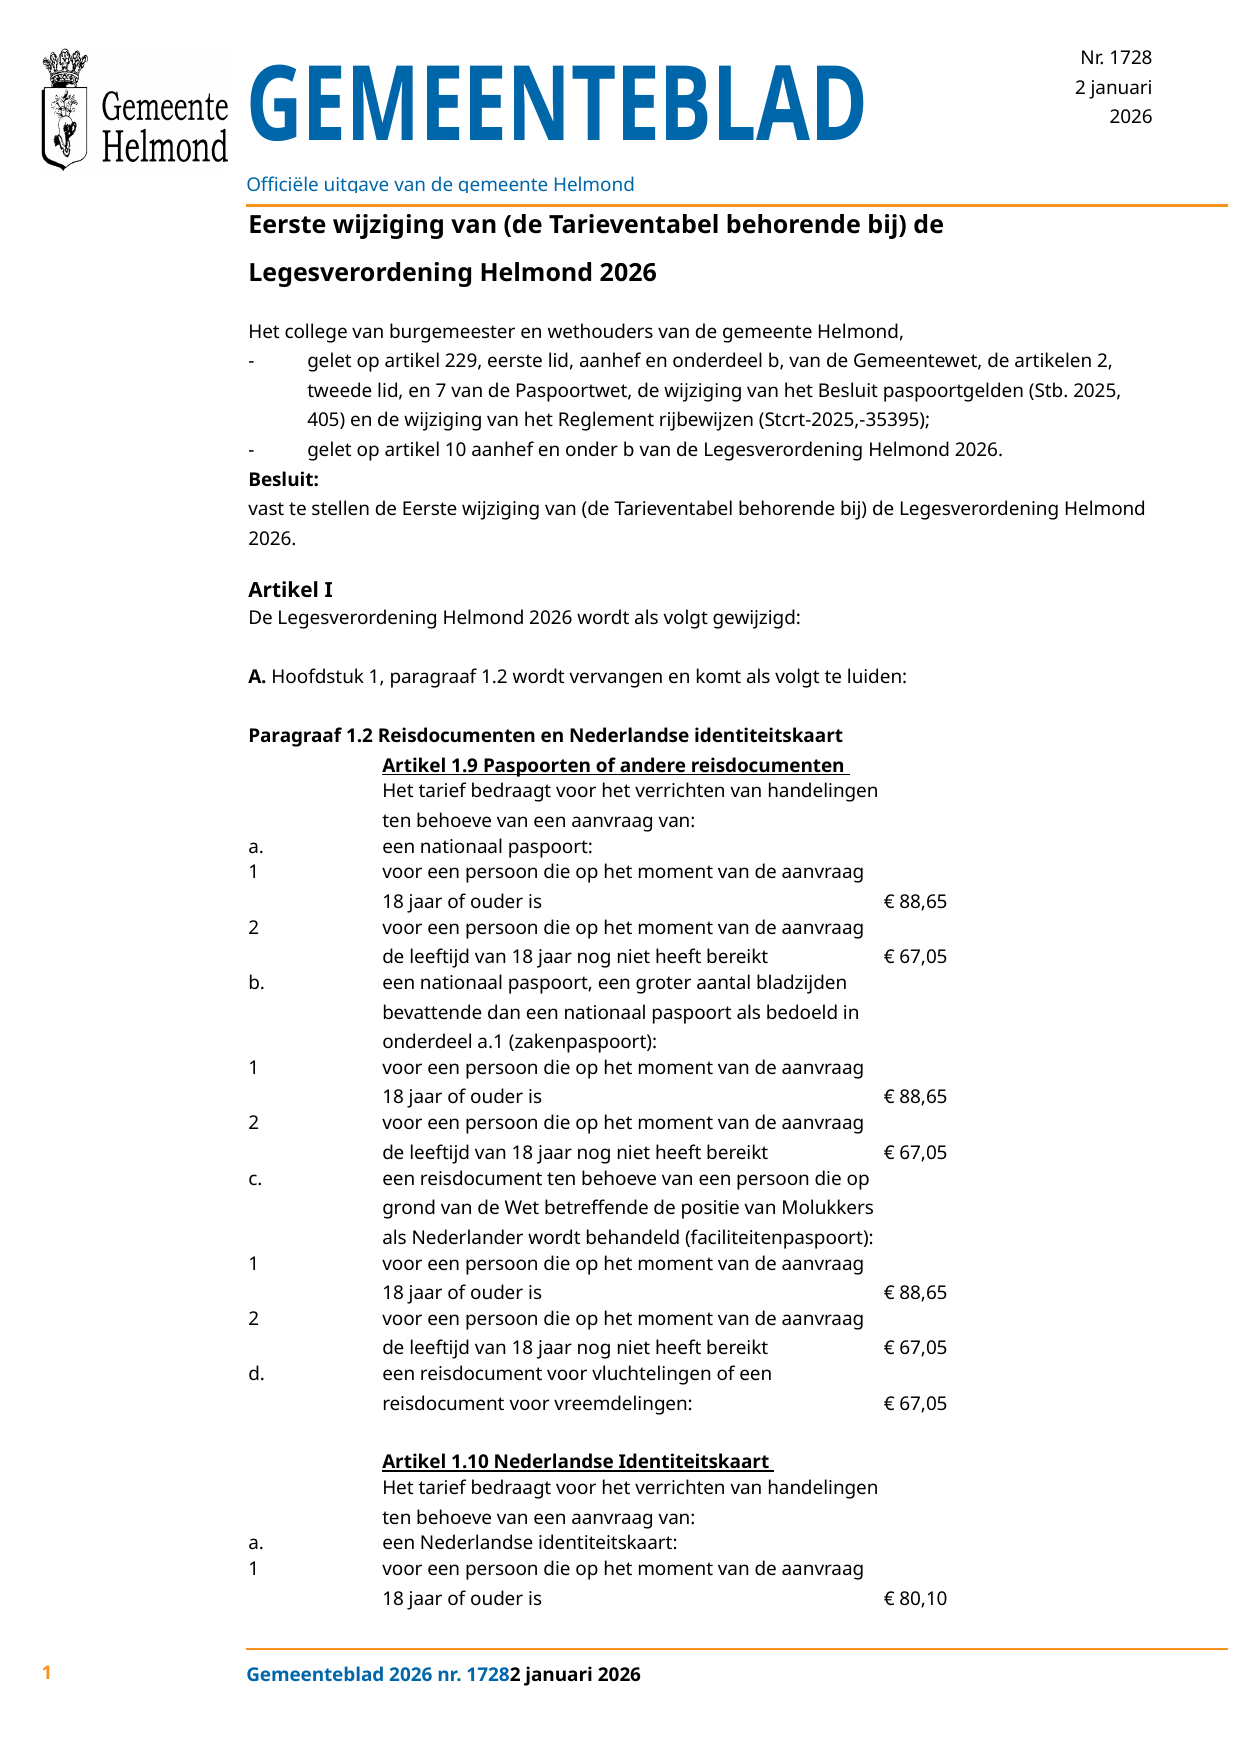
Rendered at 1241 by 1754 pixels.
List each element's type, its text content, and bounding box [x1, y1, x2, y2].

table_cell [884, 1530, 1152, 1555]
table_cell een Nederlandse identiteitskaart: [382, 1530, 883, 1555]
table_cell een nationaal paspoort: [382, 833, 883, 859]
table_cell 1 [248, 1054, 382, 1109]
table_header [884, 1449, 1152, 1474]
table_cell a. [248, 1530, 382, 1555]
table_cell 2 [248, 1110, 382, 1165]
table_cell een nationaal paspoort, een groter aantal bladzijden bevattende dan een nationaal paspoort als bedoeld in onderdeel a.1 (zakenpaspoort): [382, 969, 883, 1054]
text Paragraaf 1.2 Reisdocumenten en Nederlandse identiteitskaart [248, 722, 1152, 748]
list gelet op artikel 229, eerste lid, aanhef en onderdeel b, van de Gemeentewet, de artikelen 2, tweede lid, en 7 van de Paspoortwet, de wijziging van het Besluit paspoortgelden (Stb. 2025, 405) en de wijziging van het Reglement rijbewijzen (Stcrt-2025,-35395); [248, 347, 1152, 432]
table_cell voor een persoon die op het moment van de aanvraag de leeftijd van 18 jaar nog niet heeft bereikt [382, 1110, 883, 1165]
table_cell d. [248, 1360, 382, 1416]
table_cell Het tarief bedraagt voor het verrichten van handelingen ten behoeve van een aanvraag van: [382, 1474, 883, 1529]
table_cell [884, 778, 1152, 833]
table_cell [884, 969, 1152, 1054]
table_header Artikel 1.9 Paspoorten of andere reisdocumenten [382, 752, 883, 778]
table_cell [248, 778, 382, 833]
table_cell € 67,05 [884, 1360, 1152, 1416]
table_header [248, 1449, 382, 1474]
table_cell voor een persoon die op het moment van de aanvraag 18 jaar of ouder is [382, 1250, 883, 1305]
table_cell voor een persoon die op het moment van de aanvraag de leeftijd van 18 jaar nog niet heeft bereikt [382, 1305, 883, 1360]
table_header [884, 752, 1152, 778]
table_cell [884, 1165, 1152, 1250]
text De Legesverordening Helmond 2026 wordt als volgt gewijzigd: [248, 604, 1152, 629]
text Besluit: [248, 466, 1152, 492]
table_cell 1 [248, 1555, 382, 1611]
table_cell 2 [248, 914, 382, 969]
table_cell [884, 833, 1152, 859]
table_cell Het tarief bedraagt voor het verrichten van handelingen ten behoeve van een aanvraag van: [382, 778, 883, 833]
table_cell € 80,10 [884, 1555, 1152, 1611]
table_header [248, 752, 382, 778]
table_header Artikel 1.10 Nederlandse Identiteitskaart [382, 1449, 883, 1474]
table_cell € 88,65 [884, 1054, 1152, 1109]
table_cell voor een persoon die op het moment van de aanvraag 18 jaar of ouder is [382, 1555, 883, 1611]
text vast te stellen de Eerste wijziging van (de Tarieventabel behorende bij) de Legesverordening Helmond 2026. [248, 495, 1152, 551]
table_cell € 67,05 [884, 914, 1152, 969]
table_cell 1 [248, 859, 382, 914]
table_cell a. [248, 833, 382, 859]
table_cell voor een persoon die op het moment van de aanvraag de leeftijd van 18 jaar nog niet heeft bereikt [382, 914, 883, 969]
table_cell voor een persoon die op het moment van de aanvraag 18 jaar of ouder is [382, 859, 883, 914]
table_cell 1 [248, 1250, 382, 1305]
text Het college van burgemeester en wethouders van de gemeente Helmond, [248, 318, 1152, 344]
table_cell een reisdocument ten behoeve van een persoon die op grond van de Wet betreffende de positie van Molukkers als Nederlander wordt behandeld (faciliteitenpaspoort): [382, 1165, 883, 1250]
text Artikel I [248, 575, 1152, 604]
text A. Hoofdstuk 1, paragraaf 1.2 wordt vervangen en komt als volgt te luiden: [248, 663, 1152, 689]
table_cell c. [248, 1165, 382, 1250]
table_cell € 88,65 [884, 859, 1152, 914]
table_cell een reisdocument voor vluchtelingen of een reisdocument voor vreemdelingen: [382, 1360, 883, 1416]
table_cell € 88,65 [884, 1250, 1152, 1305]
table_cell € 67,05 [884, 1305, 1152, 1360]
table_cell 2 [248, 1305, 382, 1360]
table_cell [248, 1474, 382, 1529]
table_cell voor een persoon die op het moment van de aanvraag 18 jaar of ouder is [382, 1054, 883, 1109]
picture [41, 47, 231, 172]
text Eerste wijziging van (de Tarieventabel behorende bij) de Legesverordening Helmond 2026 [248, 207, 1152, 288]
list gelet op artikel 10 aanhef en onder b van de Legesverordening Helmond 2026. [248, 436, 1152, 462]
table_cell [884, 1474, 1152, 1529]
table_cell € 67,05 [884, 1110, 1152, 1165]
table_cell b. [248, 969, 382, 1054]
